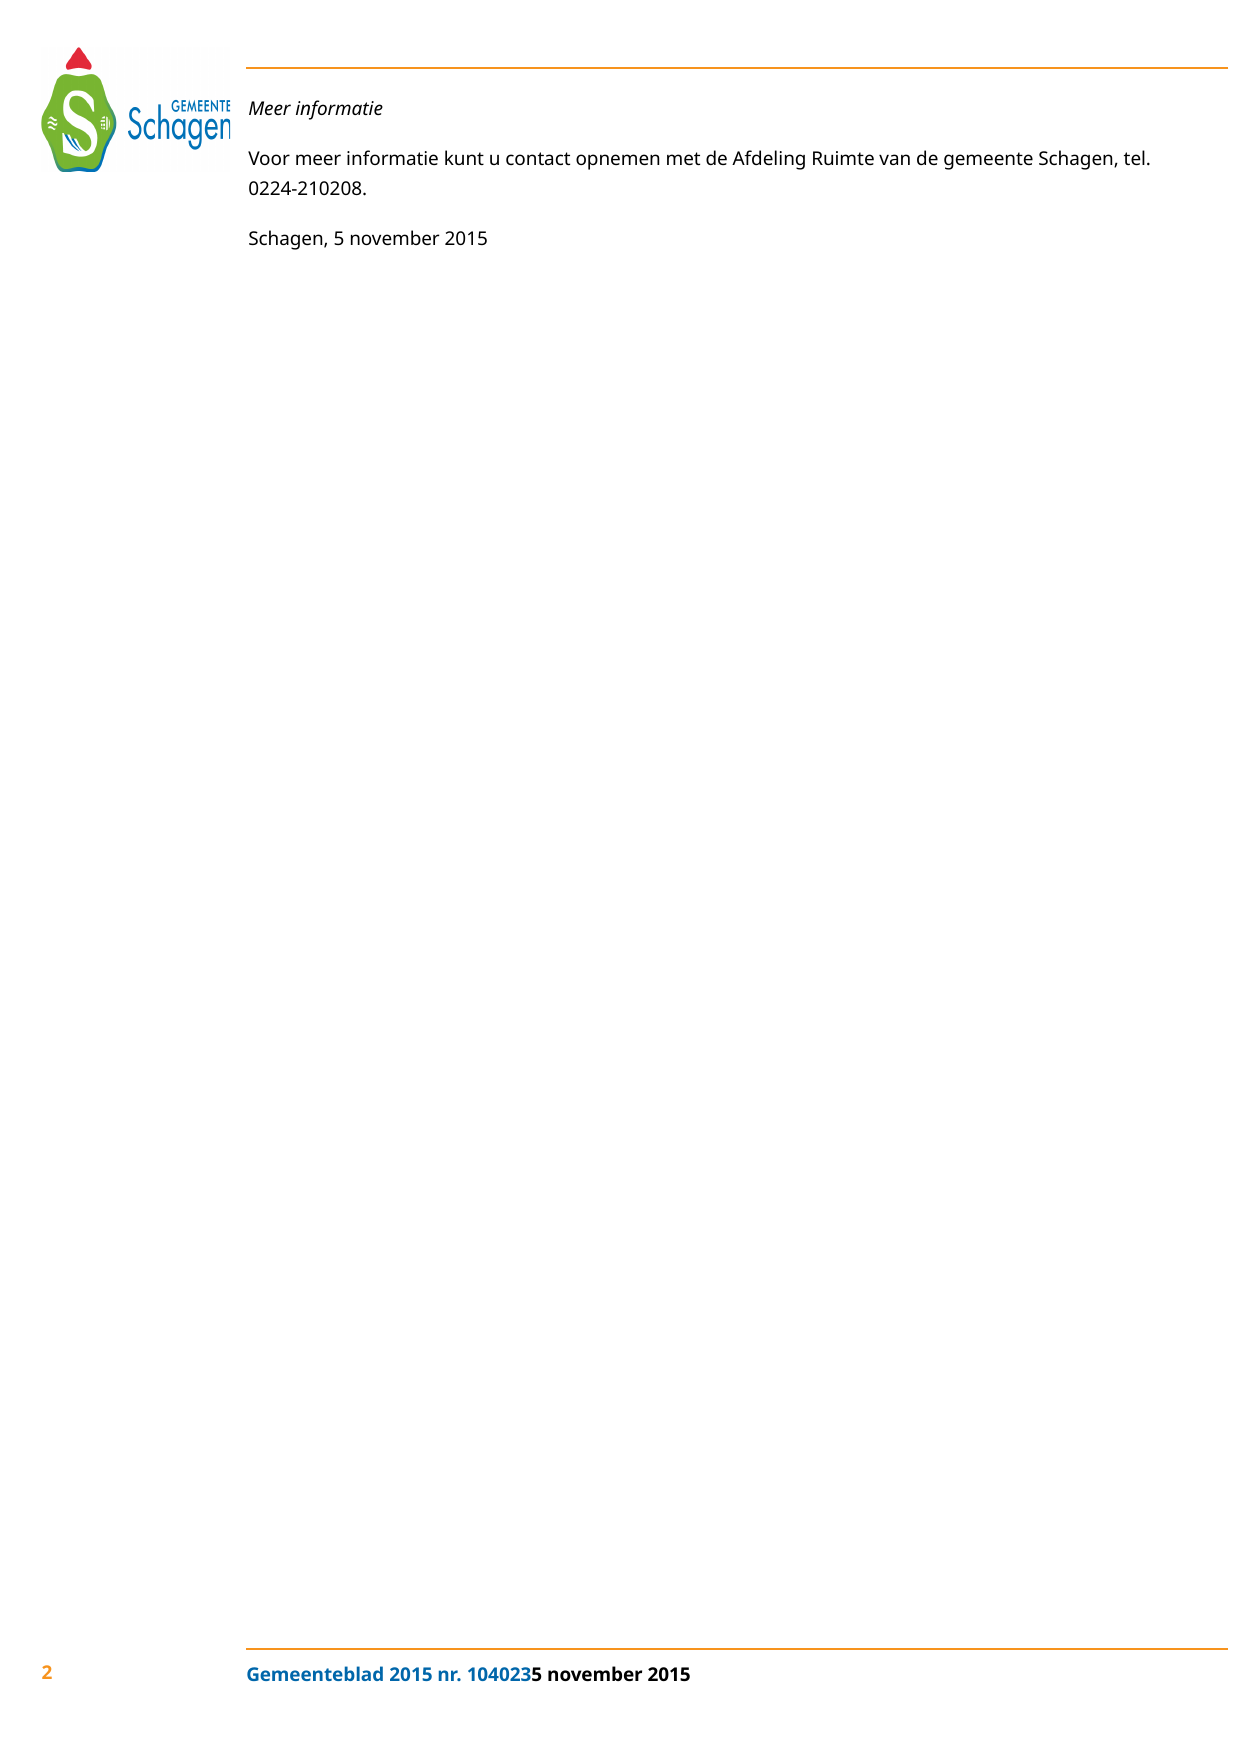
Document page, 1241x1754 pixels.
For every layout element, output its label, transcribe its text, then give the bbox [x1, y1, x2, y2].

text Voor meer informatie kunt u contact opnemen met de Afdeling Ruimte van de gemeente Schagen, tel. 0224-210208. [248, 145, 1152, 201]
picture [41, 47, 231, 172]
text Schagen, 5 november 2015 [248, 225, 1152, 251]
text Meer informatie [248, 95, 1152, 121]
